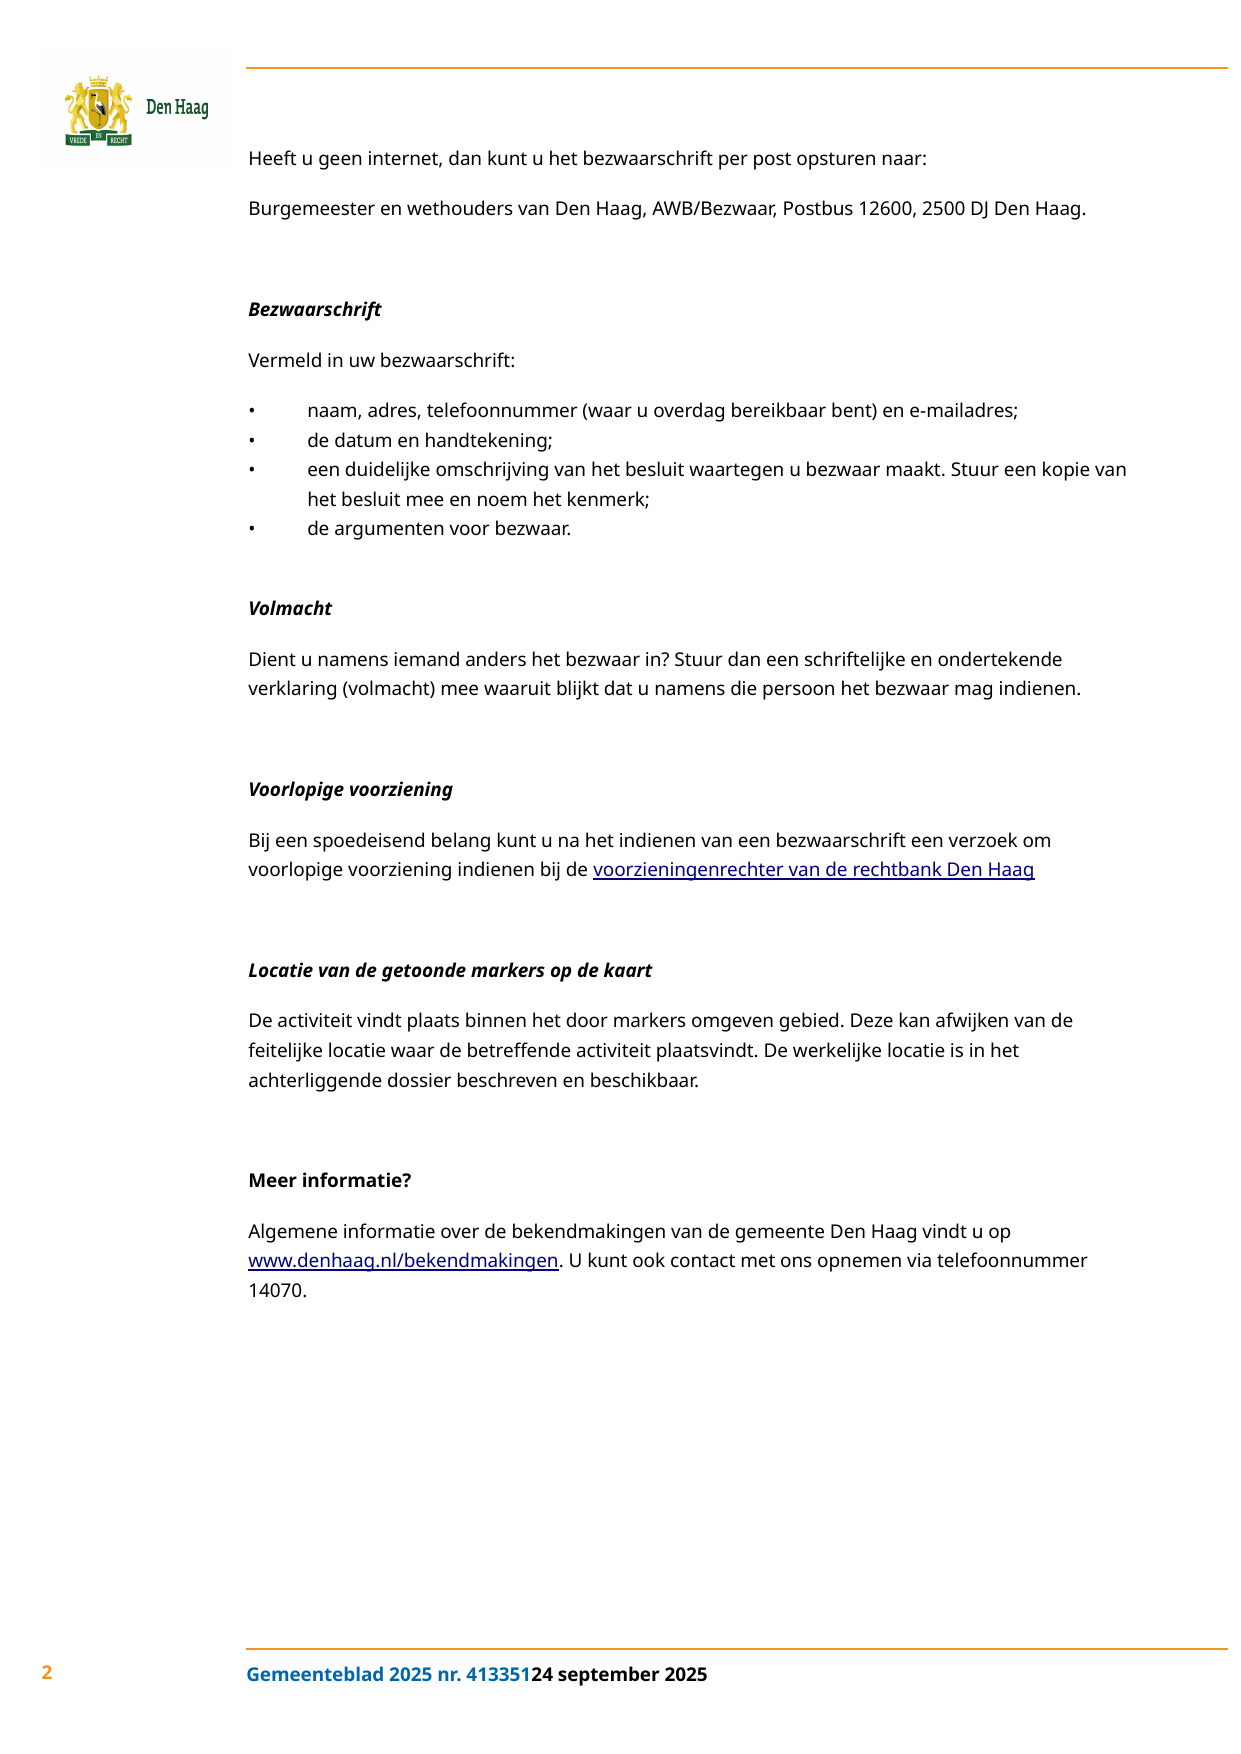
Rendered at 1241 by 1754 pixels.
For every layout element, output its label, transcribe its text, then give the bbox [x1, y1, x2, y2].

text Heeft u geen internet, dan kunt u het bezwaarschrift per post opsturen naar: [248, 145, 1152, 171]
text Volmacht [248, 596, 1152, 621]
text Meer informatie? [248, 1168, 1152, 1193]
text Dient u namens iemand anders het bezwaar in? Stuur dan een schriftelijke en ondertekende verklaring (volmacht) mee waaruit blijkt dat u namens die persoon het bezwaar mag indienen. [248, 646, 1152, 701]
text Voorlopige voorziening [248, 776, 1152, 802]
text Vermeld in uw bezwaarschrift: [248, 347, 1152, 373]
list de datum en handtekening; [248, 427, 1152, 453]
text Burgemeester en wethouders van Den Haag, AWB/Bezwaar, Postbus 12600, 2500 DJ Den Haag. [248, 196, 1152, 221]
list een duidelijke omschrijving van het besluit waartegen u bezwaar maakt. Stuur een kopie van het besluit mee en noem het kenmerk; [248, 456, 1152, 512]
list naam, adres, telefoonnummer (waar u overdag bereikbaar bent) en e-mailadres; [248, 397, 1152, 423]
text De activiteit vindt plaats binnen het door markers omgeven gebied. Deze kan afwijken van de feitelijke locatie waar de betreffende activiteit plaatsvindt. De werkelijke locatie is in het achterliggende dossier beschreven en beschikbaar. [248, 1008, 1152, 1093]
text Bezwaarschrift [248, 296, 1152, 322]
list de argumenten voor bezwaar. [248, 516, 1152, 541]
text Bij een spoedeisend belang kunt u na het indienen van een bezwaarschrift een verzoek om voorlopige voorziening indienen bij de voorzieningenrechter van de rechtbank Den Haag [248, 827, 1152, 882]
text Locatie van de getoonde markers op de kaart [248, 957, 1152, 983]
text Algemene informatie over de bekendmakingen van de gemeente Den Haag vindt u op www.denhaag.nl/bekendmakingen. U kunt ook contact met ons opnemen via telefoonnummer 14070. [248, 1218, 1152, 1303]
picture [41, 47, 231, 172]
